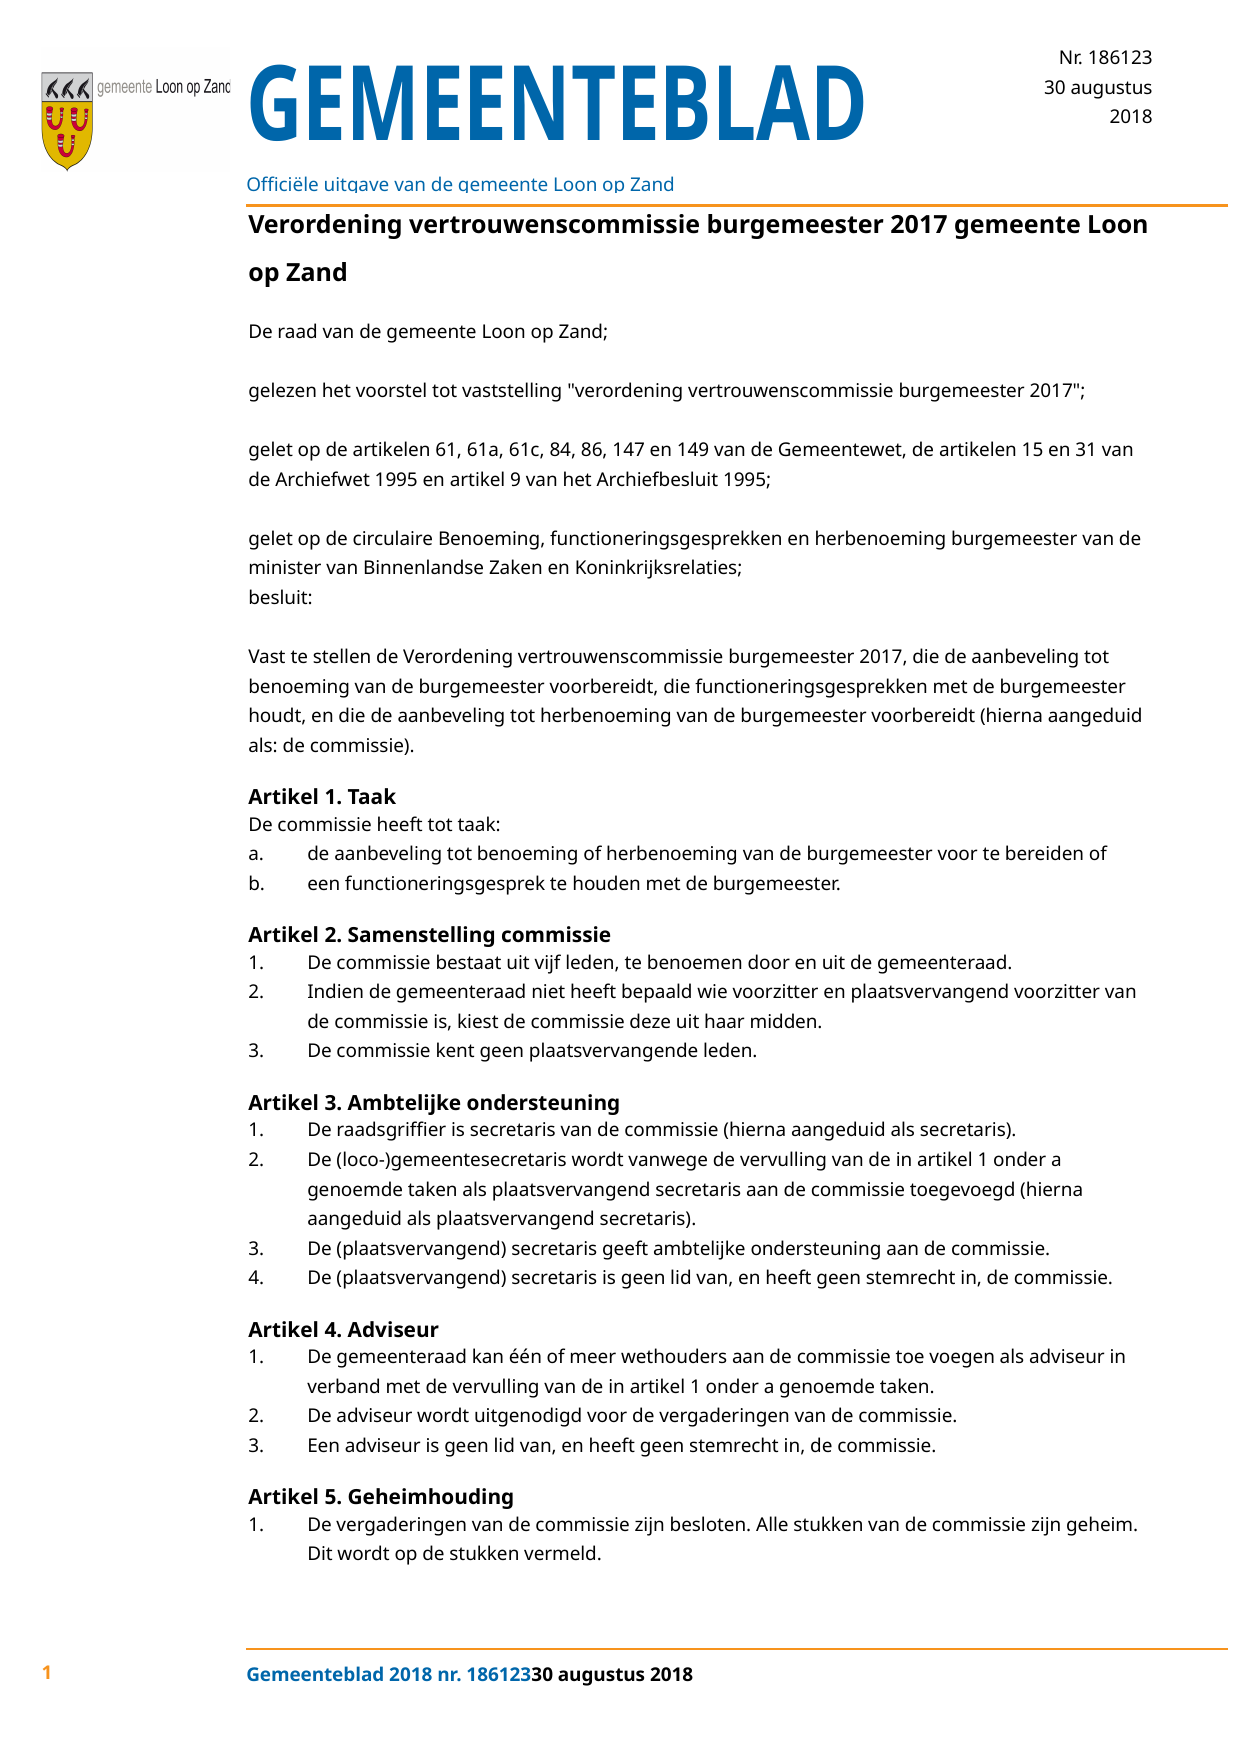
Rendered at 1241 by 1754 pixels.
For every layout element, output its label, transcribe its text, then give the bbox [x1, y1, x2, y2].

text Artikel 4. Adviseur [248, 1315, 1152, 1343]
list Indien de gemeenteraad niet heeft bepaald wie voorzitter en plaatsvervangend voorzitter van de commissie is, kiest de commissie deze uit haar midden. [248, 978, 1152, 1034]
list De gemeenteraad kan één of meer wethouders aan de commissie toe voegen als adviseur in verband met de vervulling van de in artikel 1 onder a genoemde taken. [248, 1343, 1152, 1399]
text Artikel 2. Samenstelling commissie [248, 921, 1152, 949]
picture [41, 47, 231, 172]
list De (loco-)gemeentesecretaris wordt vanwege de vervulling van de in artikel 1 onder a genoemde taken als plaatsvervangend secretaris aan de commissie toegevoegd (hierna aangeduid als plaatsvervangend secretaris). [248, 1146, 1152, 1231]
list De (plaatsvervangend) secretaris is geen lid van, en heeft geen stemrecht in, de commissie. [248, 1264, 1152, 1290]
text Artikel 5. Geheimhouding [248, 1482, 1152, 1511]
list De raadsgriffier is secretaris van de commissie (hierna aangeduid als secretaris). [248, 1117, 1152, 1142]
text Artikel 3. Ambtelijke ondersteuning [248, 1088, 1152, 1117]
text gelet op de circulaire Benoeming, functioneringsgesprekken en herbenoeming burgemeester van de minister van Binnenlandse Zaken en Koninkrijksrelaties; [248, 525, 1152, 580]
text De raad van de gemeente Loon op Zand; [248, 318, 1152, 344]
list De adviseur wordt uitgenodigd voor de vergaderingen van de commissie. [248, 1402, 1152, 1428]
text De commissie heeft tot taak: [248, 811, 1152, 837]
list De commissie kent geen plaatsvervangende leden. [248, 1038, 1152, 1063]
list De vergaderingen van de commissie zijn besloten. Alle stukken van de commissie zijn geheim. Dit wordt op de stukken vermeld. [248, 1511, 1152, 1566]
text besluit: [248, 584, 1152, 610]
list de aanbeveling tot benoeming of herbenoeming van de burgemeester voor te bereiden of [248, 841, 1152, 866]
list een functioneringsgesprek te houden met de burgemeester. [248, 870, 1152, 896]
text Artikel 1. Taak [248, 782, 1152, 811]
list De (plaatsvervangend) secretaris geeft ambtelijke ondersteuning aan de commissie. [248, 1235, 1152, 1261]
text gelet op de artikelen 61, 61a, 61c, 84, 86, 147 en 149 van de Gemeentewet, de artikelen 15 en 31 van de Archiefwet 1995 en artikel 9 van het Archiefbesluit 1995; [248, 436, 1152, 492]
text gelezen het voorstel tot vaststelling "verordening vertrouwenscommissie burgemeester 2017"; [248, 377, 1152, 403]
text Verordening vertrouwenscommissie burgemeester 2017 gemeente Loon op Zand [248, 207, 1152, 288]
text Vast te stellen de Verordening vertrouwenscommissie burgemeester 2017, die de aanbeveling tot benoeming van de burgemeester voorbereidt, die functioneringsgesprekken met de burgemeester houdt, en die de aanbeveling tot herbenoeming van de burgemeester voorbereidt (hierna aangeduid als: de commissie). [248, 643, 1152, 758]
list De commissie bestaat uit vijf leden, te benoemen door en uit de gemeenteraad. [248, 949, 1152, 975]
list Een adviseur is geen lid van, en heeft geen stemrecht in, de commissie. [248, 1432, 1152, 1458]
